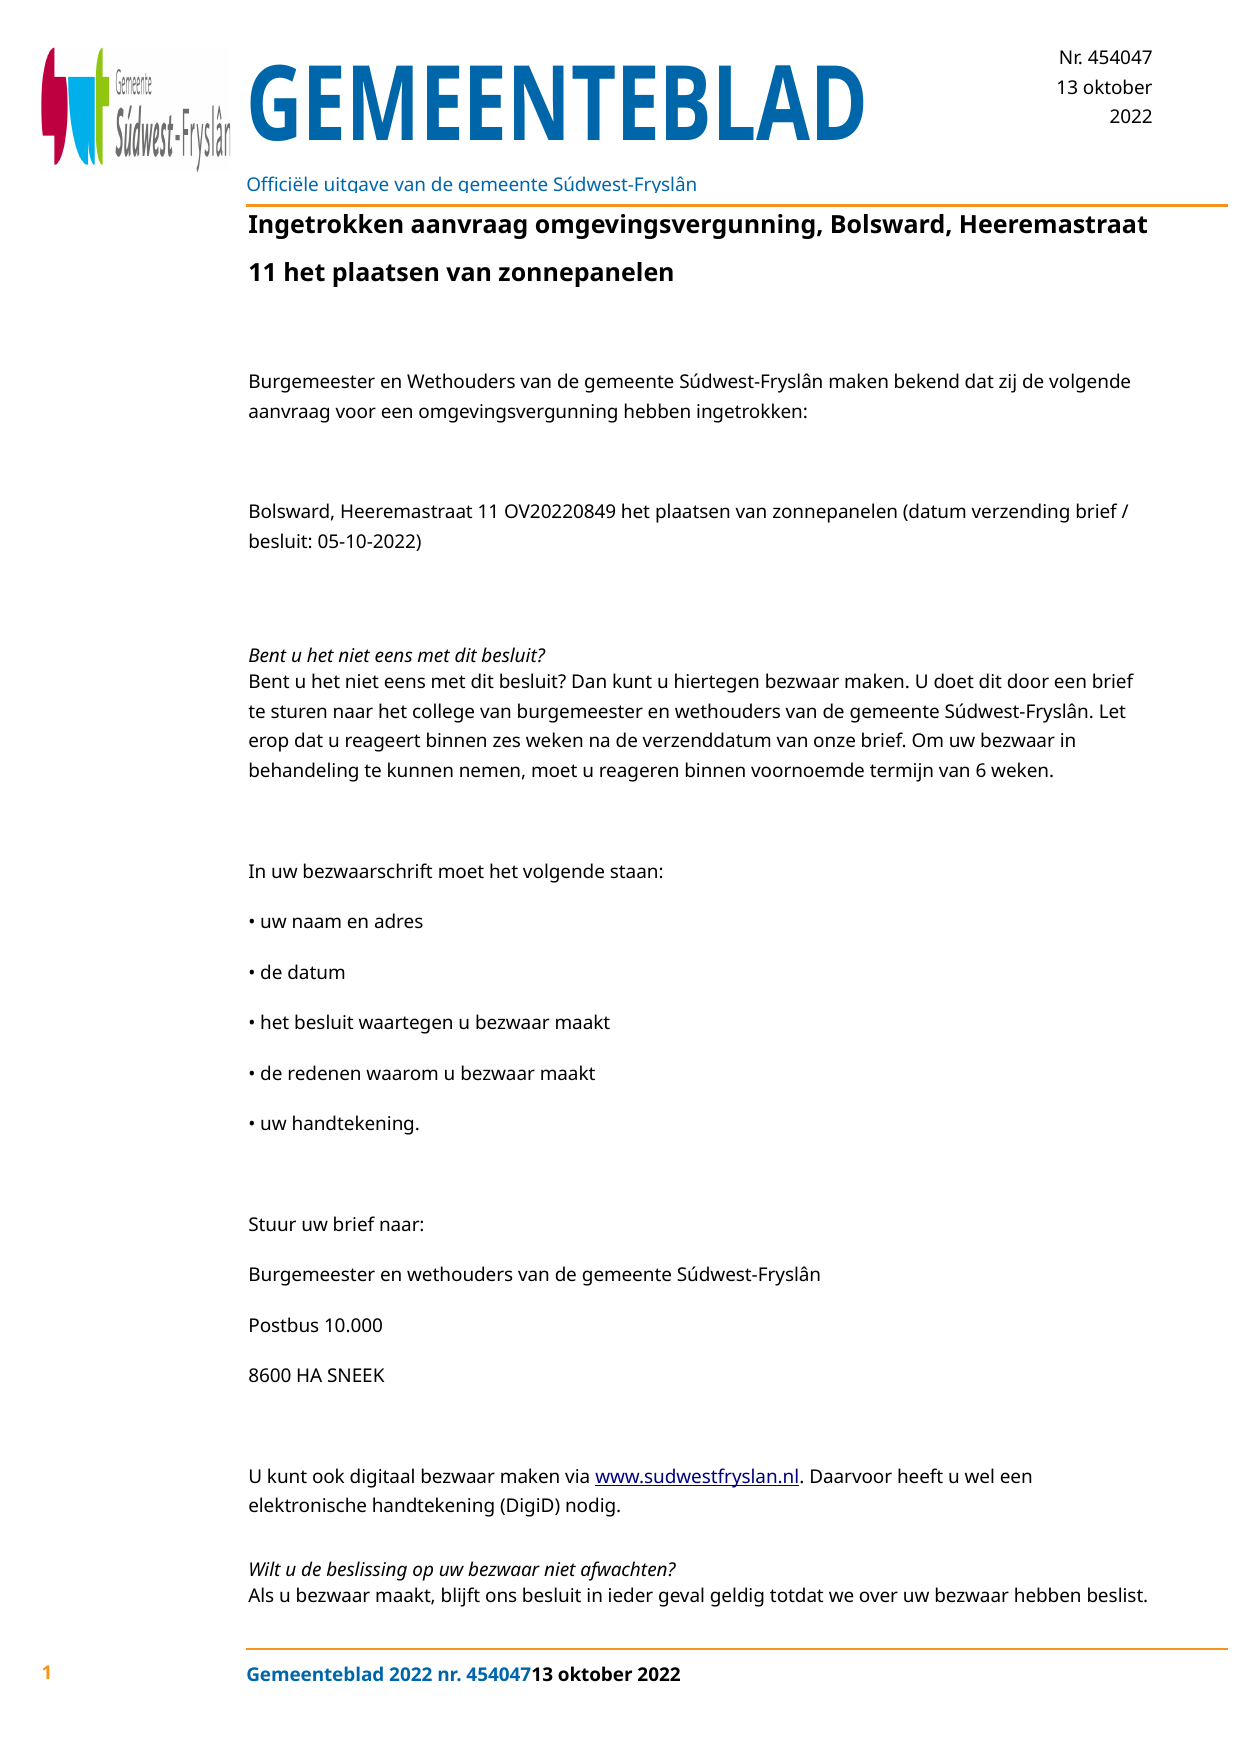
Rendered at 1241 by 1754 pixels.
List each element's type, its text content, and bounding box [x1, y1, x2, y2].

text • het besluit waartegen u bezwaar maakt [248, 1009, 1152, 1035]
text Als u bezwaar maakt, blijft ons besluit in ieder geval geldig totdat we over uw bezwaar hebben beslist. [248, 1582, 1152, 1608]
picture [41, 47, 231, 172]
text Burgemeester en wethouders van de gemeente Súdwest-Fryslân [248, 1261, 1152, 1287]
text Stuur uw brief naar: [248, 1211, 1152, 1237]
text In uw bezwaarschrift moet het volgende staan: [248, 858, 1152, 884]
text • uw naam en adres [248, 908, 1152, 934]
text Bent u het niet eens met dit besluit? Dan kunt u hiertegen bezwaar maken. U doet dit door een brief te sturen naar het college van burgemeester en wethouders van de gemeente Súdwest-Fryslân. Let erop dat u reageert binnen zes weken na de verzenddatum van onze brief. Om uw bezwaar in behandeling te kunnen nemen, moet u reageren binnen voornoemde termijn van 6 weken. [248, 668, 1152, 783]
text • de redenen waarom u bezwaar maakt [248, 1060, 1152, 1085]
text Postbus 10.000 [248, 1312, 1152, 1337]
text Bolsward, Heeremastraat 11 OV20220849 het plaatsen van zonnepanelen (datum verzending brief / besluit: 05-10-2022) [248, 499, 1152, 554]
text Wilt u de beslissing op uw bezwaar niet afwachten? [248, 1557, 1152, 1582]
text • uw handtekening. [248, 1110, 1152, 1136]
text U kunt ook digitaal bezwaar maken via www.sudwestfryslan.nl. Daarvoor heeft u wel een elektronische handtekening (DigiD) nodig. [248, 1463, 1152, 1518]
text • de datum [248, 959, 1152, 984]
text Bent u het niet eens met dit besluit? [248, 643, 1152, 668]
text Burgemeester en Wethouders van de gemeente Súdwest-Fryslân maken bekend dat zij de volgende aanvraag voor een omgevingsvergunning hebben ingetrokken: [248, 368, 1152, 424]
text 8600 HA SNEEK [248, 1362, 1152, 1388]
text Ingetrokken aanvraag omgevingsvergunning, Bolsward, Heeremastraat 11 het plaatsen van zonnepanelen [248, 207, 1152, 288]
